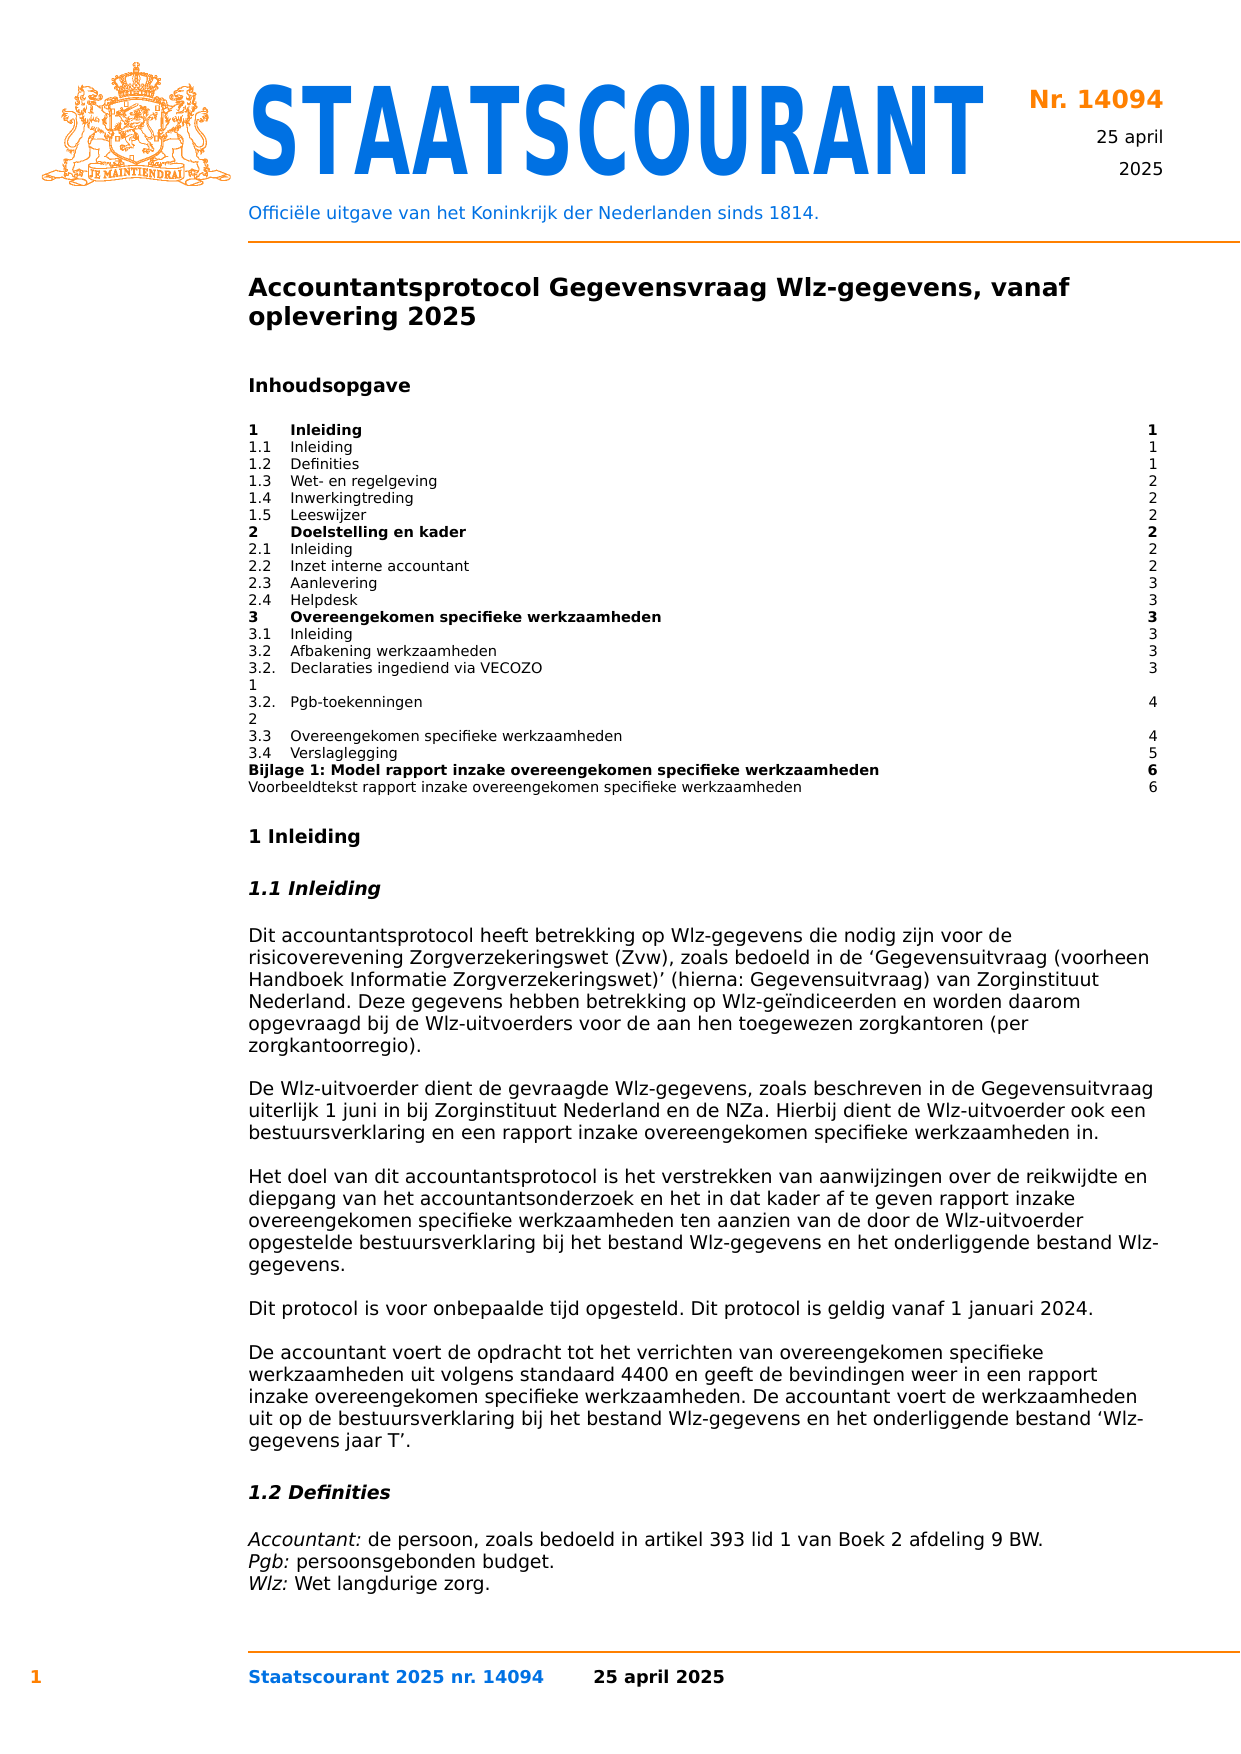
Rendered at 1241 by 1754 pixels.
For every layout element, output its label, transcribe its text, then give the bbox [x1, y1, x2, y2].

table_cell Inleiding [284, 626, 1089, 643]
table_header Inleiding [284, 422, 1089, 439]
text Wlz: Wet langdurige zorg. [248, 1573, 1163, 1594]
table_cell 1.3 [248, 473, 284, 490]
table_cell 3 [248, 609, 284, 626]
text Accountant: de persoon, zoals bedoeld in artikel 393 lid 1 van Boek 2 afdeling 9 BW. [248, 1529, 1163, 1551]
table_cell 3 [1089, 575, 1163, 592]
table_cell Verslaglegging [284, 745, 1089, 762]
table_cell 25 april [998, 121, 1240, 153]
table_cell 1 [1089, 456, 1163, 473]
table_cell 3.3 [248, 728, 284, 745]
table_cell 1.2 [248, 456, 284, 473]
text De accountant voert de opdracht tot het verrichten van overeengekomen specifieke werkzaamheden uit volgens standaard 4400 en geeft de bevindingen weer in een rapport inzake overeengekomen specifieke werkzaamheden. De accountant voert de werkzaamheden uit op de bestuursverklaring bij het bestand Wlz-gegevens en het onderliggende bestand ‘Wlz-gegevens jaar T’. [248, 1342, 1163, 1452]
table_cell Inzet interne accountant [284, 558, 1089, 575]
table_cell 1 [1089, 439, 1163, 456]
table_cell 2 [1089, 558, 1163, 575]
table_cell 1.5 [248, 507, 284, 524]
text Het doel van dit accountantsprotocol is het verstrekken van aanwijzingen over de reikwijdte en diepgang van het accountantsonderzoek en het in dat kader af te geven rapport inzake overeengekomen specifieke werkzaamheden ten aanzien van de door de Wlz-uitvoerder opgestelde bestuursverklaring bij het bestand Wlz-gegevens en het onderliggende bestand Wlz-gegevens. [248, 1166, 1163, 1276]
text Pgb: persoonsgebonden budget. [248, 1551, 1163, 1573]
table_cell Doelstelling en kader [284, 524, 1089, 541]
table_header 1 [1089, 422, 1163, 439]
table_cell 3 [1089, 609, 1163, 626]
table_cell Helpdesk [284, 592, 1089, 609]
table_cell 1.4 [248, 490, 284, 507]
subtitle 1 Inleiding [248, 826, 1163, 848]
table_cell Overeengekomen specifieke werkzaamheden [284, 728, 1089, 745]
table_header [25, 62, 248, 241]
table_header STAATSCOURANT [248, 62, 998, 203]
table_cell 2025 [998, 153, 1240, 203]
text Dit accountantsprotocol heeft betrekking op Wlz-gegevens die nodig zijn voor de risicoverevening Zorgverzekeringswet (Zvw), zoals bedoeld in de ‘Gegevensuitvraag (voorheen Handboek Informatie Zorgverzekeringswet)’ (hierna: Gegevensuitvraag) van Zorginstituut Nederland. Deze gegevens hebben betrekking op Wlz-geïndiceerden en worden daarom opgevraagd bij de Wlz-uitvoerders voor de aan hen toegewezen zorgkantoren (per zorgkantoorregio). [248, 924, 1163, 1056]
table_cell Pgb-toekenningen [284, 694, 1089, 728]
table_cell 3.1 [248, 626, 284, 643]
table_cell Officiële uitgave van het Koninkrijk der Nederlanden sinds 1814. [248, 203, 1240, 241]
table_cell 3.2.1 [248, 660, 284, 694]
table_cell Leeswijzer [284, 507, 1089, 524]
table_cell 3 [1089, 592, 1163, 609]
table_cell 2.4 [248, 592, 284, 609]
subtitle Inhoudsopgave [248, 375, 1163, 397]
table_cell Inleiding [284, 541, 1089, 558]
table_cell 3.4 [248, 745, 284, 762]
table_cell 2 [1089, 524, 1163, 541]
table_cell Wet- en regelgeving [284, 473, 1089, 490]
table_cell 2.2 [248, 558, 284, 575]
table_cell 1.1 [248, 439, 284, 456]
subtitle 1.2 Definities [248, 1482, 1163, 1504]
table_cell Inleiding [284, 439, 1089, 456]
table_cell Bijlage 1: Model rapport inzake overeengekomen specifieke werkzaamheden [248, 762, 1089, 779]
text De Wlz-uitvoerder dient de gevraagde Wlz-gegevens, zoals beschreven in de Gegevensuitvraag uiterlijk 1 juni in bij Zorginstituut Nederland en de NZa. Hierbij dient de Wlz-uitvoerder ook een bestuursverklaring en een rapport inzake overeengekomen specifieke werkzaamheden in. [248, 1078, 1163, 1144]
table_cell 2 [1089, 541, 1163, 558]
table_cell 4 [1089, 694, 1163, 728]
table_cell Definities [284, 456, 1089, 473]
table_header 1 [248, 422, 284, 439]
table_cell 2.3 [248, 575, 284, 592]
table_header Nr. 14094 [998, 62, 1240, 121]
table_cell Afbakening werkzaamheden [284, 643, 1089, 660]
table_cell 3.2.2 [248, 694, 284, 728]
subtitle 1.1 Inleiding [248, 878, 1163, 899]
table_cell 2 [248, 524, 284, 541]
table_cell 2 [1089, 490, 1163, 507]
table_cell 3 [1089, 660, 1163, 694]
table_cell 3.2 [248, 643, 284, 660]
table_cell 6 [1089, 762, 1163, 779]
table_cell 2 [1089, 473, 1163, 490]
table_cell 4 [1089, 728, 1163, 745]
table_cell Overeengekomen specifieke werkzaamheden [284, 609, 1089, 626]
table_cell Aanlevering [284, 575, 1089, 592]
table_cell 3 [1089, 626, 1163, 643]
table_cell 3 [1089, 643, 1163, 660]
subtitle Accountantsprotocol Gegevensvraag Wlz-gegevens, vanaf oplevering 2025 [248, 273, 1163, 331]
picture [41, 62, 231, 186]
table_cell 2 [1089, 507, 1163, 524]
table_cell 2.1 [248, 541, 284, 558]
table_cell 5 [1089, 745, 1163, 762]
text Dit protocol is voor onbepaalde tijd opgesteld. Dit protocol is geldig vanaf 1 januari 2024. [248, 1298, 1163, 1320]
table_cell Voorbeeldtekst rapport inzake overeengekomen specifieke werkzaamheden [248, 779, 1089, 796]
table_cell Inwerkingtreding [284, 490, 1089, 507]
table_cell Declaraties ingediend via VECOZO [284, 660, 1089, 694]
table_cell 6 [1089, 779, 1163, 796]
